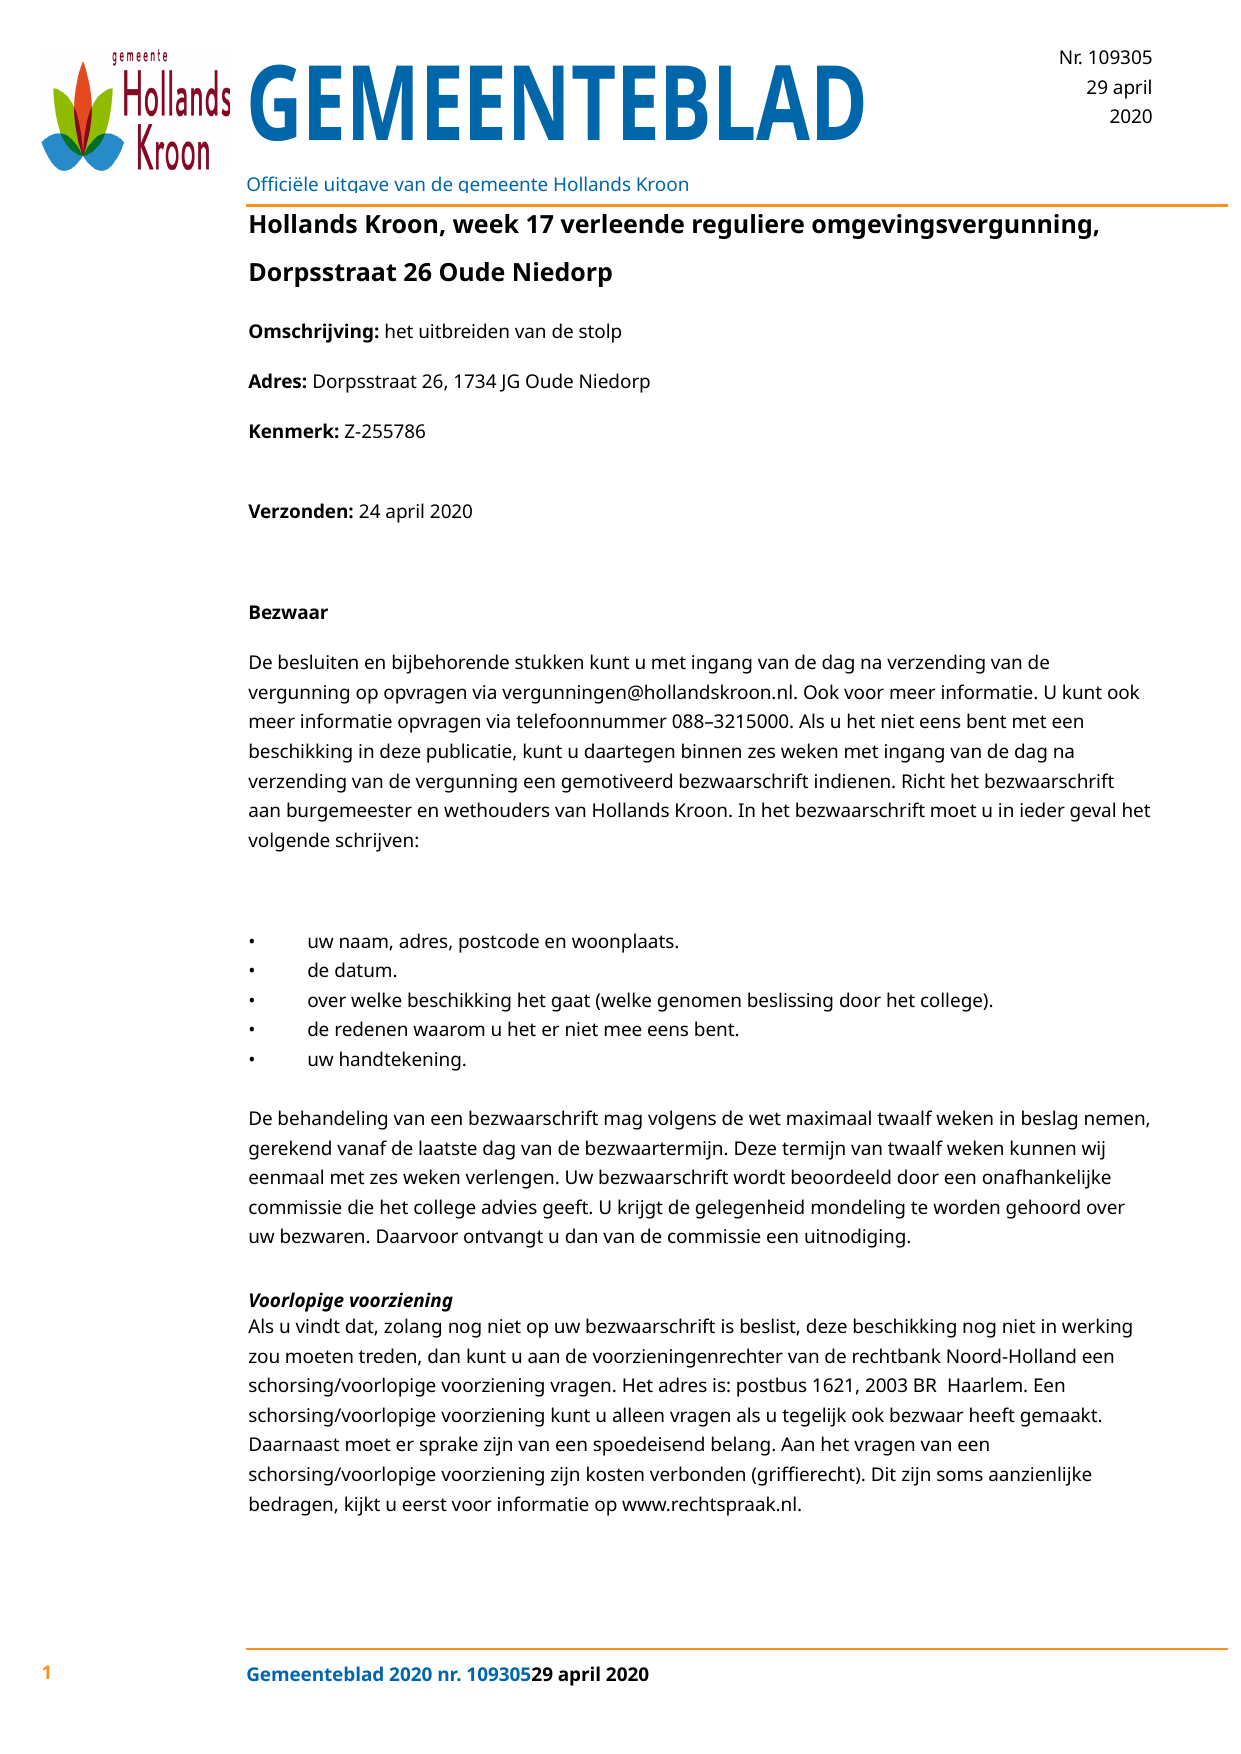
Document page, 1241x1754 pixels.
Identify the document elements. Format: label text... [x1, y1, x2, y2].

text Bezwaar [248, 599, 1152, 625]
text De behandeling van een bezwaarschrift mag volgens de wet maximaal twaalf weken in beslag nemen, gerekend vanaf de laatste dag van de bezwaartermijn. Deze termijn van twaalf weken kunnen wij eenmaal met zes weken verlengen. Uw bezwaarschrift wordt beoordeeld door een onafhankelijke commissie die het college advies geeft. U krijgt de gelegenheid mondeling te worden gehoord over uw bezwaren. Daarvoor ontvangt u dan van de commissie een uitnodiging. [248, 1105, 1152, 1249]
text Kenmerk: Z-255786 [248, 419, 1152, 444]
list de datum. [248, 957, 1152, 983]
text Verzonden: 24 april 2020 [248, 498, 1152, 524]
table_header [248, 469, 700, 495]
list de redenen waarom u het er niet mee eens bent. [248, 1017, 1152, 1042]
table_header [700, 469, 1152, 495]
text Hollands Kroon, week 17 verleende reguliere omgevingsvergunning, Dorpsstraat 26 Oude Niedorp [248, 207, 1152, 288]
picture [41, 47, 231, 172]
list uw handtekening. [248, 1046, 1152, 1072]
list over welke beschikking het gaat (welke genomen beslissing door het college). [248, 987, 1152, 1013]
text Voorlopige voorziening [248, 1288, 1152, 1313]
text Adres: Dorpsstraat 26, 1734 JG Oude Niedorp [248, 368, 1152, 394]
text De besluiten en bijbehorende stukken kunt u met ingang van de dag na verzending van de vergunning op opvragen via vergunningen@hollandskroon.nl. Ook voor meer informatie. U kunt ook meer informatie opvragen via telefoonnummer 088–3215000. Als u het niet eens bent met een beschikking in deze publicatie, kunt u daartegen binnen zes weken met ingang van de dag na verzending van de vergunning een gemotiveerd bezwaarschrift indienen. Richt het bezwaarschrift aan burgemeester en wethouders van Hollands Kroon. In het bezwaarschrift moet u in ieder geval het volgende schrijven: [248, 649, 1152, 853]
text Omschrijving: het uitbreiden van de stolp [248, 318, 1152, 344]
list uw naam, adres, postcode en woonplaats. [248, 928, 1152, 953]
text Als u vindt dat, zolang nog niet op uw bezwaarschrift is beslist, deze beschikking nog niet in werking zou moeten treden, dan kunt u aan de voorzieningenrechter van de rechtbank Noord-Holland een schorsing/voorlopige voorziening vragen. Het adres is: postbus 1621, 2003 BR Haarlem. Een schorsing/voorlopige voorziening kunt u alleen vragen als u tegelijk ook bezwaar heeft gemaakt. Daarnaast moet er sprake zijn van een spoedeisend belang. Aan het vragen van een schorsing/voorlopige voorziening zijn kosten verbonden (griffierecht). Dit zijn soms aanzienlijke bedragen, kijkt u eerst voor informatie op www.rechtspraak.nl. [248, 1313, 1152, 1517]
